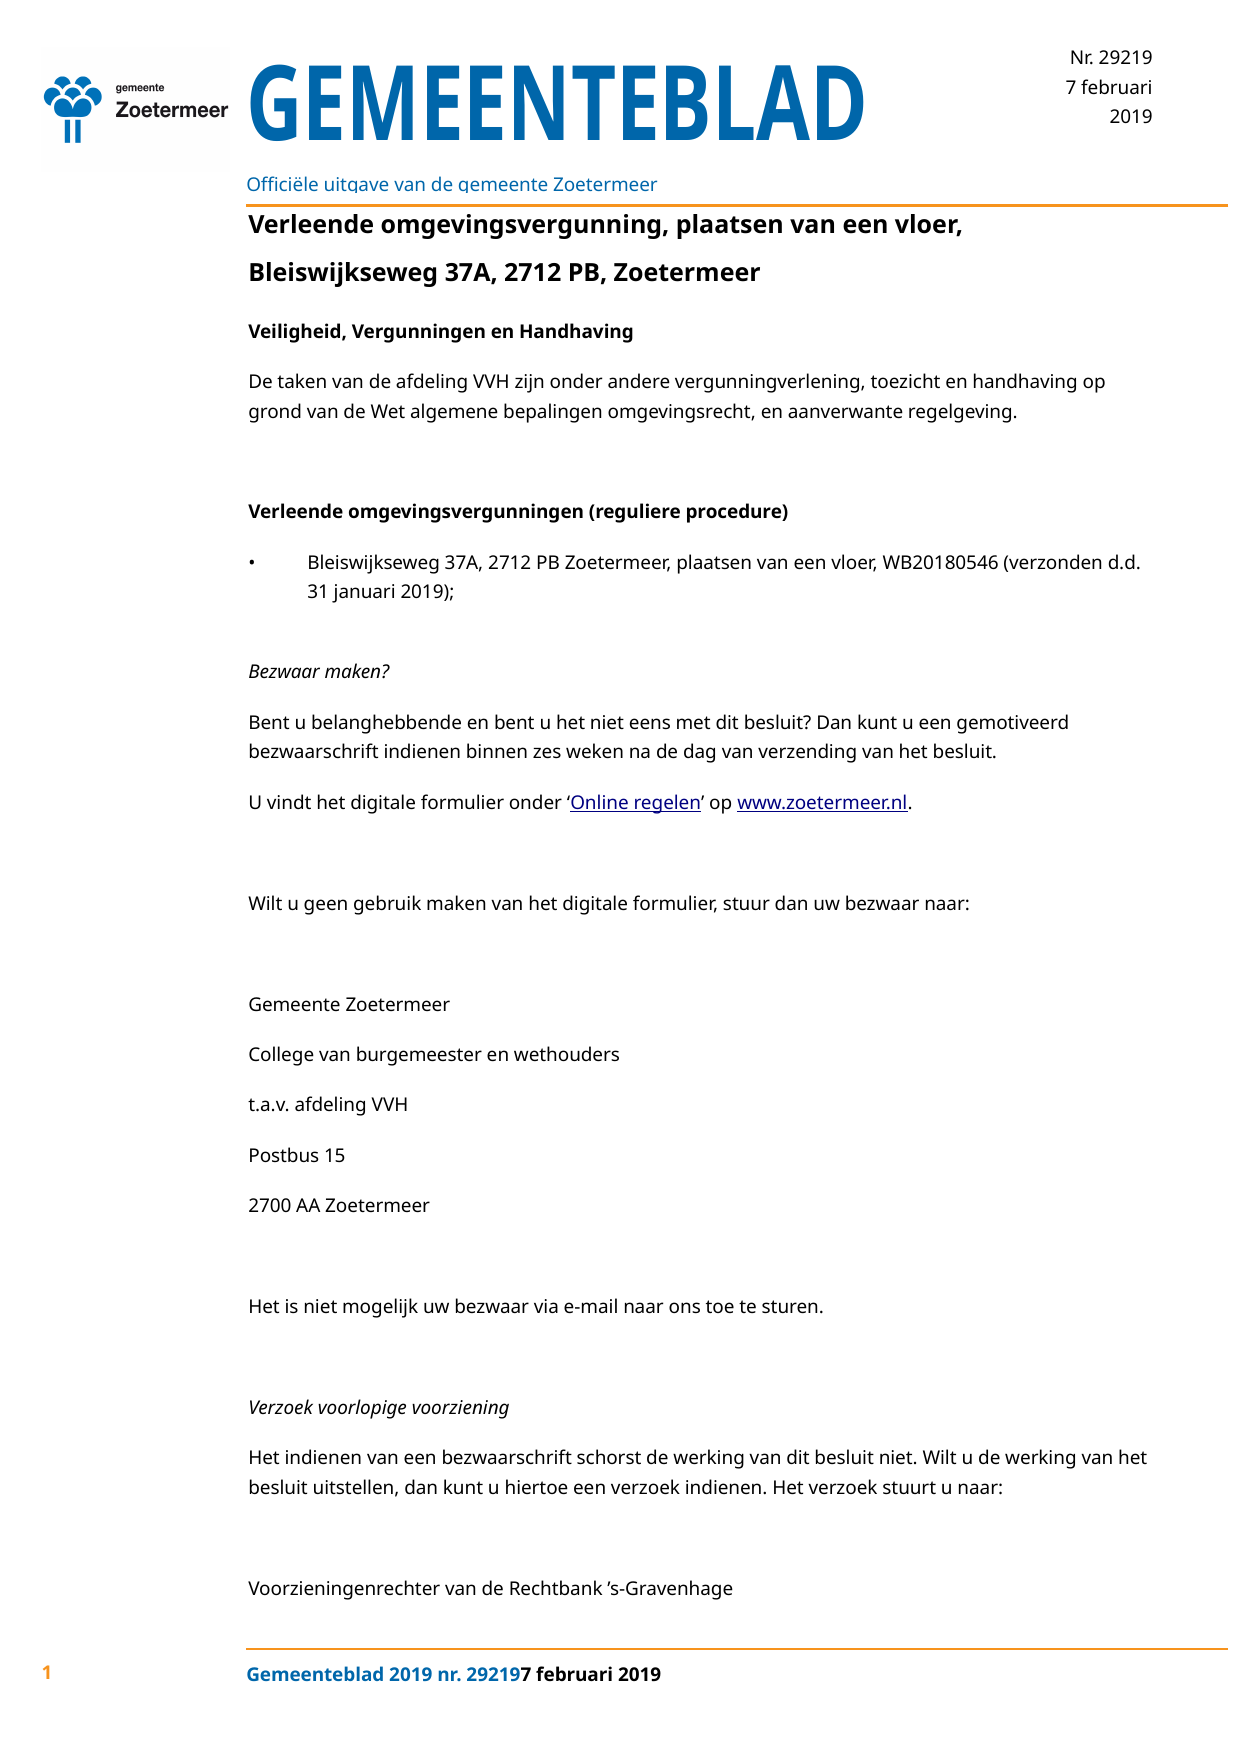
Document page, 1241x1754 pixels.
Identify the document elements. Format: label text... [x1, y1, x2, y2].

text Bezwaar maken? [248, 659, 1152, 684]
text Het is niet mogelijk uw bezwaar via e-mail naar ons toe te sturen. [248, 1293, 1152, 1319]
text Wilt u geen gebruik maken van het digitale formulier, stuur dan uw bezwaar naar: [248, 890, 1152, 916]
picture [41, 47, 231, 172]
text U vindt het digitale formulier onder ‘Online regelen’ op www.zoetermeer.nl. [248, 789, 1152, 815]
list Bleiswijkseweg 37A, 2712 PB Zoetermeer, plaatsen van een vloer, WB20180546 (verzonden d.d. 31 januari 2019); [248, 549, 1152, 604]
text De taken van de afdeling VVH zijn onder andere vergunningverlening, toezicht en handhaving op grond van de Wet algemene bepalingen omgevingsrecht, en aanverwante regelgeving. [248, 368, 1152, 424]
text Verleende omgevingsvergunningen (reguliere procedure) [248, 499, 1152, 524]
text t.a.v. afdeling VVH [248, 1092, 1152, 1117]
text Verleende omgevingsvergunning, plaatsen van een vloer, Bleiswijkseweg 37A, 2712 PB, Zoetermeer [248, 207, 1152, 288]
text Het indienen van een bezwaarschrift schorst de werking van dit besluit niet. Wilt u de werking van het besluit uitstellen, dan kunt u hiertoe een verzoek indienen. Het verzoek stuurt u naar: [248, 1444, 1152, 1500]
text Postbus 15 [248, 1142, 1152, 1168]
text Voorzieningenrechter van de Rechtbank ’s-Gravenhage [248, 1575, 1152, 1601]
text Bent u belanghebbende en bent u het niet eens met dit besluit? Dan kunt u een gemotiveerd bezwaarschrift indienen binnen zes weken na de dag van verzending van het besluit. [248, 709, 1152, 764]
text 2700 AA Zoetermeer [248, 1192, 1152, 1218]
text Veiligheid, Vergunningen en Handhaving [248, 318, 1152, 344]
text Gemeente Zoetermeer [248, 991, 1152, 1017]
text College van burgemeester en wethouders [248, 1041, 1152, 1067]
text Verzoek voorlopige voorziening [248, 1394, 1152, 1420]
